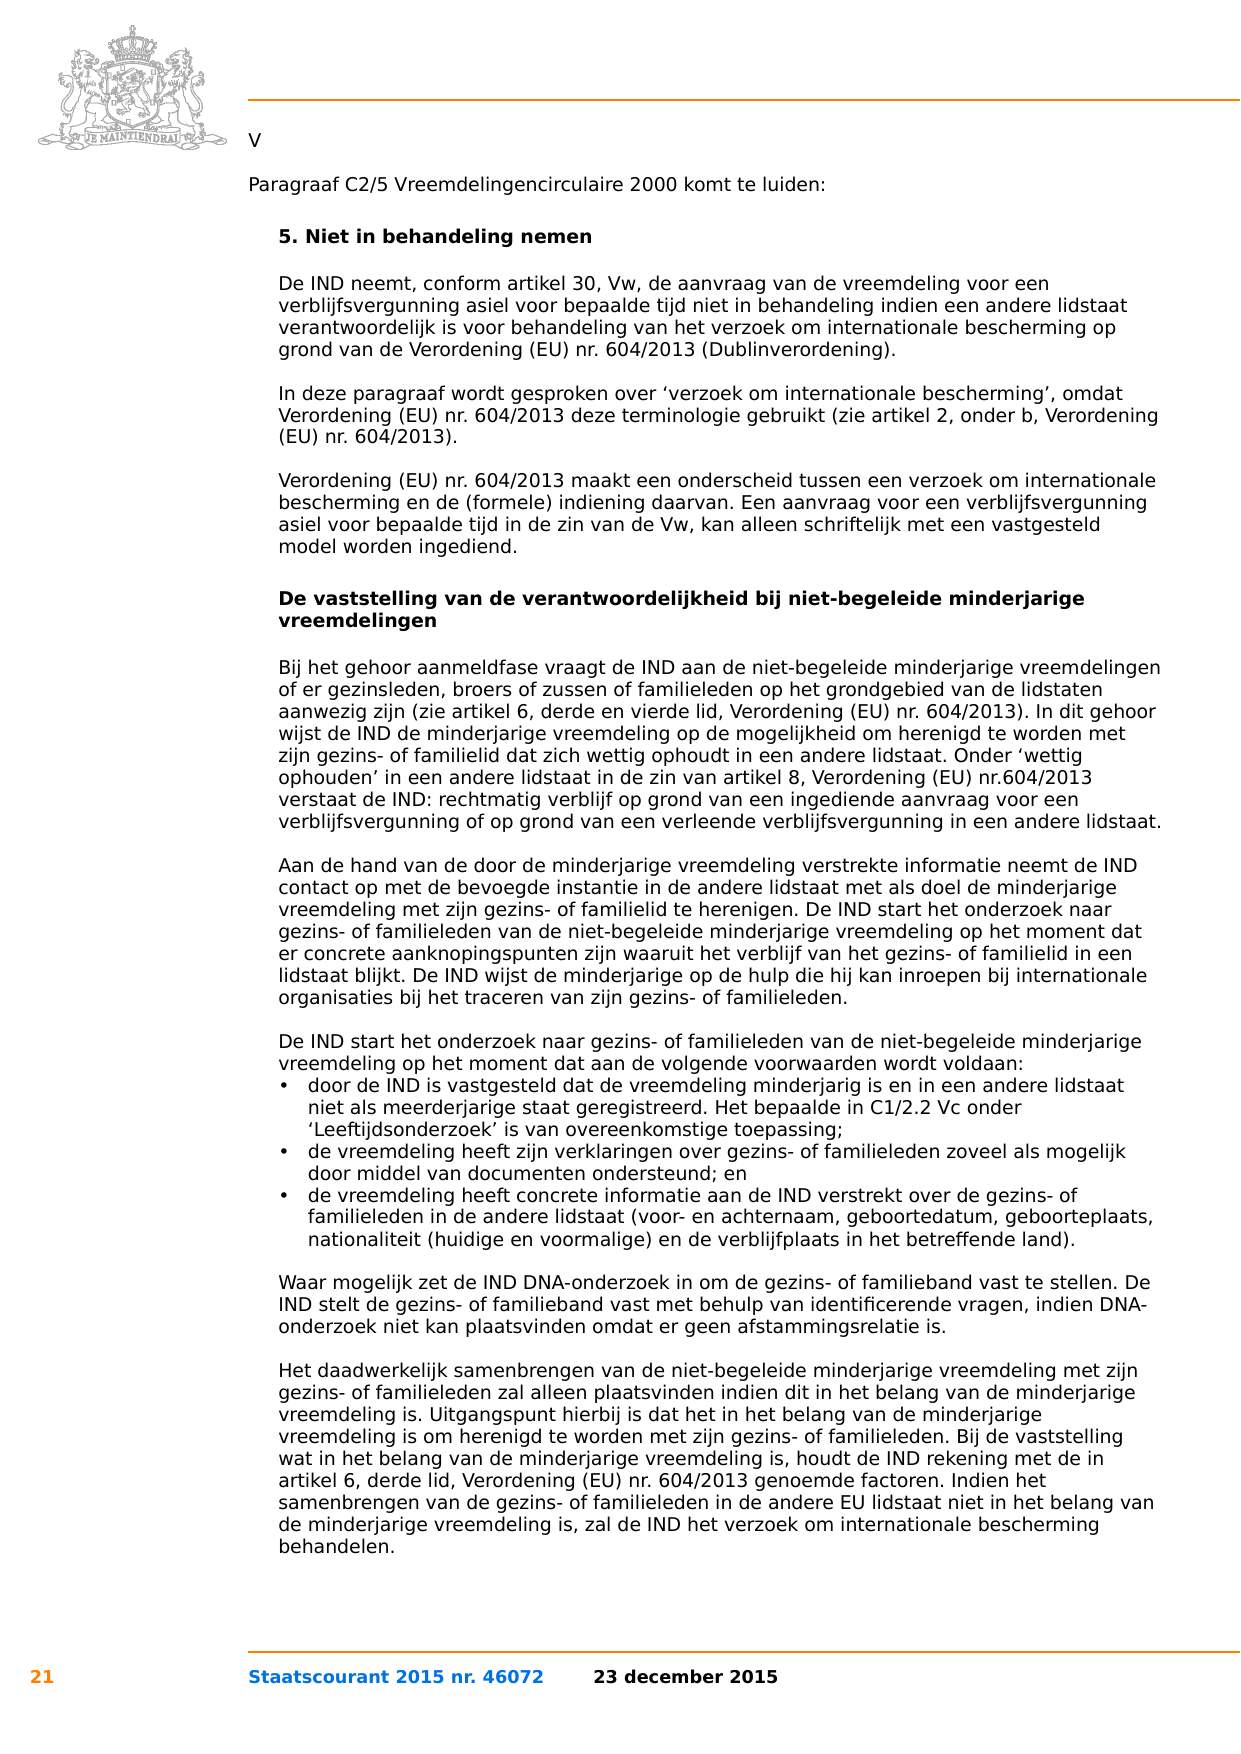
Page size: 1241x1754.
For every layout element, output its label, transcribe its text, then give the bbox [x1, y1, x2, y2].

text In deze paragraaf wordt gesproken over ‘verzoek om internationale bescherming’, omdat Verordening (EU) nr. 604/2013 deze terminologie gebruikt (zie artikel 2, onder b, Verordening (EU) nr. 604/2013). [278, 382, 1163, 448]
text Verordening (EU) nr. 604/2013 maakt een onderscheid tussen een verzoek om internationale bescherming en de (formele) indiening daarvan. Een aanvraag voor een verblijfsvergunning asiel voor bepaalde tijd in de zin van de Vw, kan alleen schriftelijk met een vastgesteld model worden ingediend. [278, 470, 1163, 558]
text • door de IND is vastgesteld dat de vreemdeling minderjarig is en in een andere lidstaat niet als meerderjarige staat geregistreerd. Het bepaalde in C1/2.2 Vc onder ‘Leeftijdsonderzoek’ is van overeenkomstige toepassing; [278, 1074, 1163, 1141]
text Aan de hand van de door de minderjarige vreemdeling verstrekte informatie neemt de IND contact op met de bevoegde instantie in de andere lidstaat met als doel de minderjarige vreemdeling met zijn gezins- of familielid te herenigen. De IND start het onderzoek naar gezins- of familieleden van de niet-begeleide minderjarige vreemdeling op het moment dat er concrete aanknopingspunten zijn waaruit het verblijf van het gezins- of familielid in een lidstaat blijkt. De IND wijst de minderjarige op de hulp die hij kan inroepen bij internationale organisaties bij het traceren van zijn gezins- of familieleden. [278, 855, 1163, 1009]
text Bij het gehoor aanmeldfase vraagt de IND aan de niet-begeleide minderjarige vreemdelingen of er gezinsleden, broers of zussen of familieleden op het grondgebied van de lidstaten aanwezig zijn (zie artikel 6, derde en vierde lid, Verordening (EU) nr. 604/2013). In dit gehoor wijst de IND de minderjarige vreemdeling op de mogelijkheid om herenigd te worden met zijn gezins- of familielid dat zich wettig ophoudt in een andere lidstaat. Onder ‘wettig ophouden’ in een andere lidstaat in de zin van artikel 8, Verordening (EU) nr.604/2013 verstaat de IND: rechtmatig verblijf op grond van een ingediende aanvraag voor een verblijfsvergunning of op grond van een verleende verblijfsvergunning in een andere lidstaat. [278, 657, 1163, 833]
text V [248, 130, 1163, 152]
picture [38, 25, 227, 150]
subtitle 5. Niet in behandeling nemen [278, 226, 1163, 248]
text • de vreemdeling heeft concrete informatie aan de IND verstrekt over de gezins- of familieleden in de andere lidstaat (voor- en achternaam, geboortedatum, geboorteplaats, nationaliteit (huidige en voormalige) en de verblijfplaats in het betreffende land). [278, 1184, 1163, 1250]
text • de vreemdeling heeft zijn verklaringen over gezins- of familieleden zoveel als mogelijk door middel van documenten ondersteund; en [278, 1141, 1163, 1184]
text De IND neemt, conform artikel 30, Vw, de aanvraag van de vreemdeling voor een verblijfsvergunning asiel voor bepaalde tijd niet in behandeling indien een andere lidstaat verantwoordelijk is voor behandeling van het verzoek om internationale bescherming op grond van de Verordening (EU) nr. 604/2013 (Dublinverordening). [278, 273, 1163, 361]
text Paragraaf C2/5 Vreemdelingencirculaire 2000 komt te luiden: [248, 174, 1163, 196]
text Waar mogelijk zet de IND DNA-onderzoek in om de gezins- of familieband vast te stellen. De IND stelt de gezins- of familieband vast met behulp van identificerende vragen, indien DNA-onderzoek niet kan plaatsvinden omdat er geen afstammingsrelatie is. [278, 1272, 1163, 1338]
subtitle De vaststelling van de verantwoordelijkheid bij niet-begeleide minderjarige vreemdelingen [278, 588, 1163, 632]
text De IND start het onderzoek naar gezins- of familieleden van de niet-begeleide minderjarige vreemdeling op het moment dat aan de volgende voorwaarden wordt voldaan: [278, 1031, 1163, 1074]
text Het daadwerkelijk samenbrengen van de niet-begeleide minderjarige vreemdeling met zijn gezins- of familieleden zal alleen plaatsvinden indien dit in het belang van de minderjarige vreemdeling is. Uitgangspunt hierbij is dat het in het belang van de minderjarige vreemdeling is om herenigd te worden met zijn gezins- of familieleden. Bij de vaststelling wat in het belang van de minderjarige vreemdeling is, houdt de IND rekening met de in artikel 6, derde lid, Verordening (EU) nr. 604/2013 genoemde factoren. Indien het samenbrengen van de gezins- of familieleden in de andere EU lidstaat niet in het belang van de minderjarige vreemdeling is, zal de IND het verzoek om internationale bescherming behandelen. [278, 1360, 1163, 1558]
